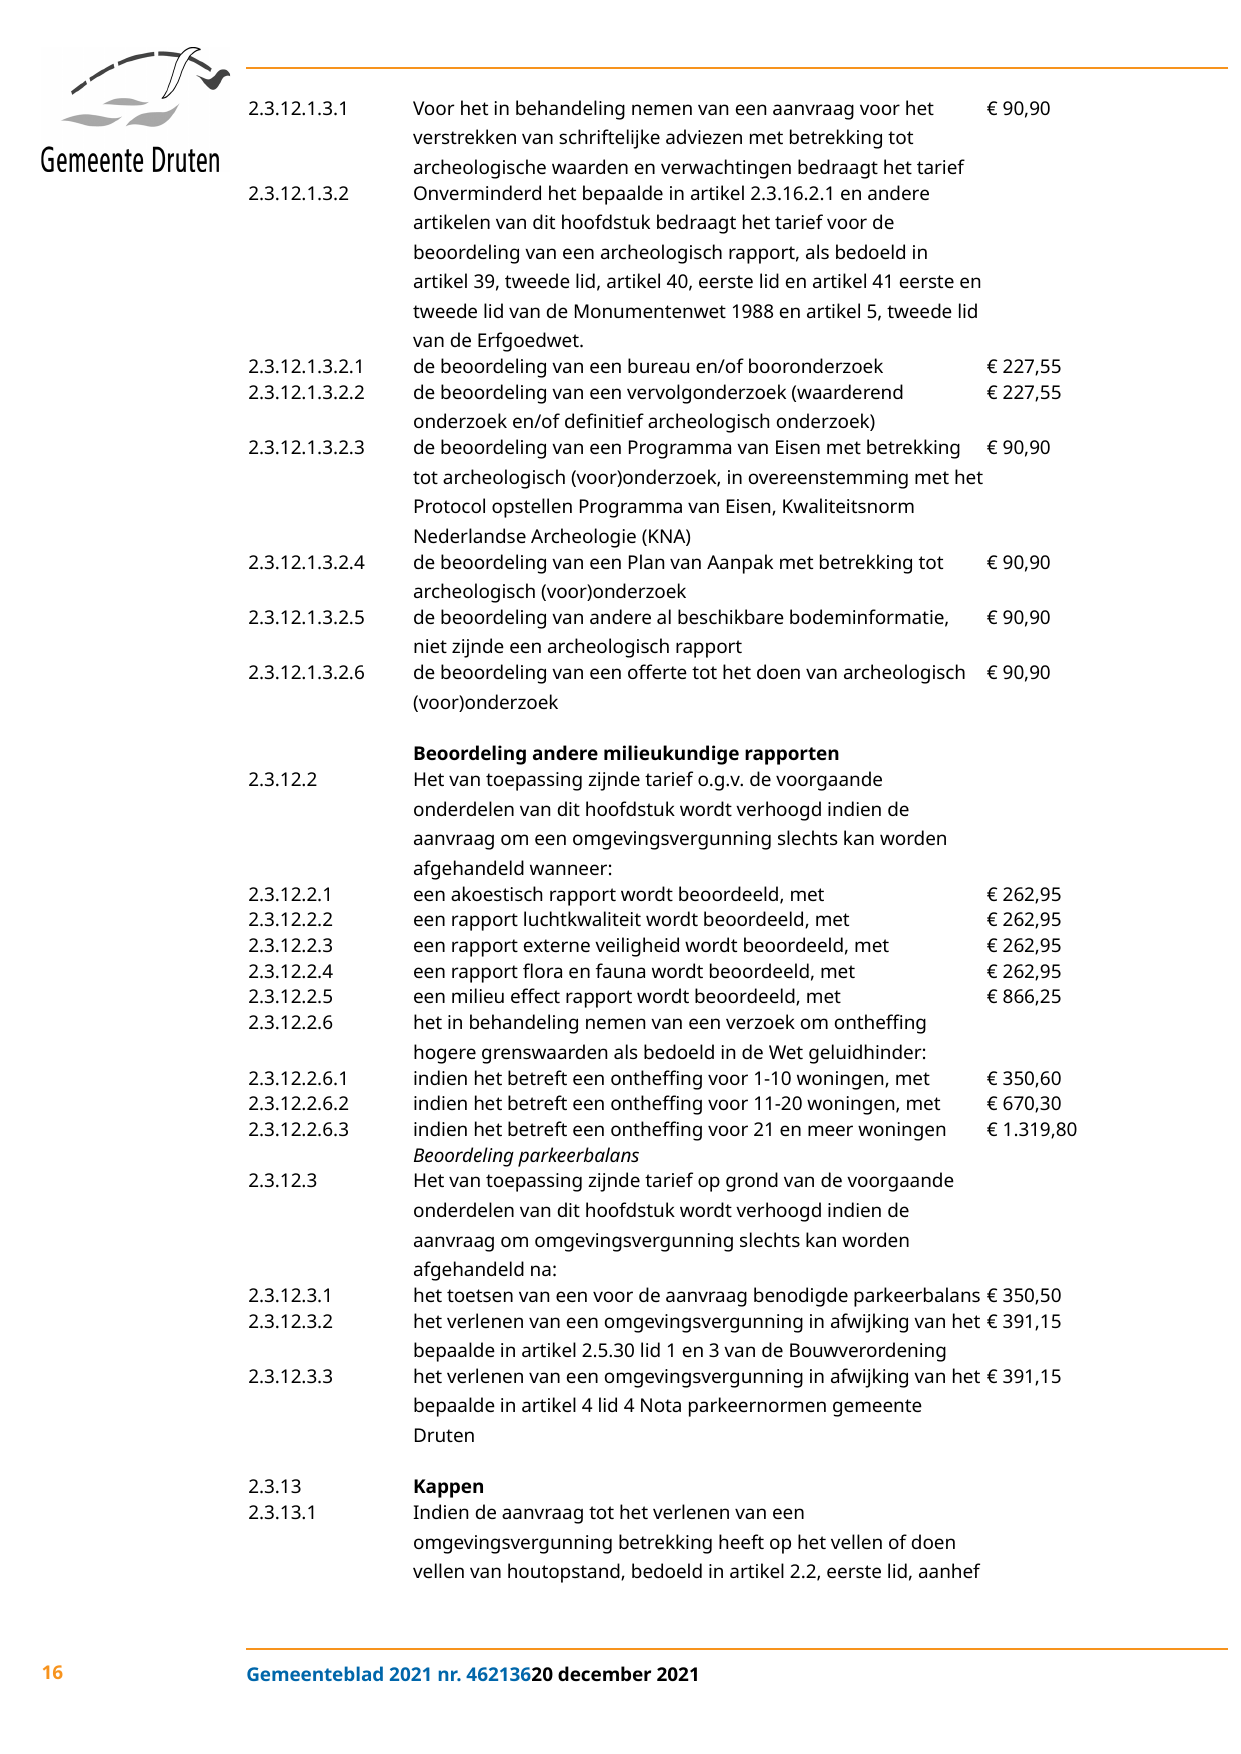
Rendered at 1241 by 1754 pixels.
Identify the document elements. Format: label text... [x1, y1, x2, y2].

table_cell [987, 1474, 1152, 1499]
table_cell 2.3.12.3 [248, 1168, 413, 1282]
table_cell 2.3.12.2.3 [248, 932, 413, 958]
table_cell indien het betreft een ontheffing voor 21 en meer woningen [413, 1116, 987, 1142]
table_cell [987, 1448, 1152, 1474]
table_cell € 262,95 [987, 958, 1152, 984]
table_cell 2.3.12.3.2 [248, 1308, 413, 1363]
table_cell € 90,90 [987, 95, 1152, 180]
table_cell 2.3.12.2.5 [248, 984, 413, 1009]
table_cell € 670,30 [987, 1090, 1152, 1116]
table_cell € 391,15 [987, 1363, 1152, 1448]
table_cell [987, 1142, 1152, 1168]
table_cell € 1.319,80 [987, 1116, 1152, 1142]
table_cell een rapport luchtkwaliteit wordt beoordeeld, met [413, 906, 987, 932]
table_cell indien het betreft een ontheffing voor 1-10 woningen, met [413, 1065, 987, 1090]
table_cell € 90,90 [987, 434, 1152, 549]
table_cell Indien de aanvraag tot het verlenen van een omgevingsvergunning betrekking heeft op het vellen of doen vellen van houtopstand, bedoeld in artikel 2.2, eerste lid, aanhef [413, 1500, 987, 1584]
table_cell de beoordeling van een bureau en/of booronderzoek [413, 353, 987, 379]
table_cell een rapport flora en fauna wordt beoordeeld, met [413, 958, 987, 984]
table_cell 2.3.12.3.1 [248, 1282, 413, 1308]
table_cell € 350,60 [987, 1065, 1152, 1090]
table_cell indien het betreft een ontheffing voor 11-20 woningen, met [413, 1090, 987, 1116]
table_cell [987, 741, 1152, 766]
table_cell [413, 715, 987, 741]
table_cell 2.3.12.1.3.2.1 [248, 353, 413, 379]
table_cell 2.3.12.1.3.2.5 [248, 604, 413, 659]
table_cell Kappen [413, 1474, 987, 1499]
table_cell € 90,90 [987, 660, 1152, 715]
table_cell € 391,15 [987, 1308, 1152, 1363]
table_cell 2.3.12.2.6 [248, 1009, 413, 1065]
table_cell [248, 1142, 413, 1168]
table_cell Het van toepassing zijnde tarief op grond van de voorgaande onderdelen van dit hoofdstuk wordt verhoogd indien de aanvraag om omgevingsvergunning slechts kan worden afgehandeld na: [413, 1168, 987, 1282]
table_cell 2.3.12.2 [248, 766, 413, 881]
table_cell het toetsen van een voor de aanvraag benodigde parkeerbalans [413, 1282, 987, 1308]
table_cell 2.3.12.2.6.1 [248, 1065, 413, 1090]
table_cell 2.3.13 [248, 1474, 413, 1499]
table_cell 2.3.12.2.2 [248, 906, 413, 932]
table_cell [248, 741, 413, 766]
table_cell 2.3.12.1.3.2.6 [248, 660, 413, 715]
table_cell 2.3.12.1.3.2 [248, 180, 413, 353]
table_cell [248, 1448, 413, 1474]
table_cell [248, 715, 413, 741]
table_cell Beoordeling parkeerbalans [413, 1142, 987, 1168]
table_cell 2.3.13.1 [248, 1500, 413, 1584]
table_cell 2.3.12.2.1 [248, 881, 413, 906]
table_cell het verlenen van een omgevingsvergunning in afwijking van het bepaalde in artikel 2.5.30 lid 1 en 3 van de Bouwverordening [413, 1308, 987, 1363]
table_cell [987, 180, 1152, 353]
table_cell [987, 1500, 1152, 1584]
table_cell Het van toepassing zijnde tarief o.g.v. de voorgaande onderdelen van dit hoofdstuk wordt verhoogd indien de aanvraag om een omgevingsvergunning slechts kan worden afgehandeld wanneer: [413, 766, 987, 881]
table_cell de beoordeling van een Plan van Aanpak met betrekking tot archeologisch (voor)onderzoek [413, 549, 987, 604]
table_cell € 866,25 [987, 984, 1152, 1009]
table_cell € 262,95 [987, 906, 1152, 932]
table_cell 2.3.12.1.3.1 [248, 95, 413, 180]
table_cell [987, 715, 1152, 741]
table_cell € 262,95 [987, 881, 1152, 906]
table_cell [987, 1168, 1152, 1282]
table_cell 2.3.12.2.4 [248, 958, 413, 984]
table_cell € 227,55 [987, 379, 1152, 434]
table_cell 2.3.12.1.3.2.4 [248, 549, 413, 604]
table_cell 2.3.12.1.3.2.2 [248, 379, 413, 434]
table_cell € 350,50 [987, 1282, 1152, 1308]
table_cell € 90,90 [987, 604, 1152, 659]
table_cell 2.3.12.2.6.3 [248, 1116, 413, 1142]
table_cell het verlenen van een omgevingsvergunning in afwijking van het bepaalde in artikel 4 lid 4 Nota parkeernormen gemeente Druten [413, 1363, 987, 1448]
table_cell € 262,95 [987, 932, 1152, 958]
table_cell € 90,90 [987, 549, 1152, 604]
table_cell de beoordeling van een Programma van Eisen met betrekking tot archeologisch (voor)onderzoek, in overeenstemming met het Protocol opstellen Programma van Eisen, Kwaliteitsnorm Nederlandse Archeologie (KNA) [413, 434, 987, 549]
table_cell 2.3.12.1.3.2.3 [248, 434, 413, 549]
table_cell 2.3.12.2.6.2 [248, 1090, 413, 1116]
table_cell [413, 1448, 987, 1474]
table_cell de beoordeling van andere al beschikbare bodeminformatie, niet zijnde een archeologisch rapport [413, 604, 987, 659]
table_cell [987, 766, 1152, 881]
table_cell Voor het in behandeling nemen van een aanvraag voor het verstrekken van schriftelijke adviezen met betrekking tot archeologische waarden en verwachtingen bedraagt het tarief [413, 95, 987, 180]
table_cell een milieu effect rapport wordt beoordeeld, met [413, 984, 987, 1009]
table_cell € 227,55 [987, 353, 1152, 379]
table_cell Beoordeling andere milieukundige rapporten [413, 741, 987, 766]
table_cell de beoordeling van een vervolgonderzoek (waarderend onderzoek en/of definitief archeologisch onderzoek) [413, 379, 987, 434]
table_cell een rapport externe veiligheid wordt beoordeeld, met [413, 932, 987, 958]
table_cell het in behandeling nemen van een verzoek om ontheffing hogere grenswaarden als bedoeld in de Wet geluidhinder: [413, 1009, 987, 1065]
table_cell de beoordeling van een offerte tot het doen van archeologisch (voor)onderzoek [413, 660, 987, 715]
table_cell een akoestisch rapport wordt beoordeeld, met [413, 881, 987, 906]
picture [41, 47, 231, 172]
table_cell 2.3.12.3.3 [248, 1363, 413, 1448]
table_cell Onverminderd het bepaalde in artikel 2.3.16.2.1 en andere artikelen van dit hoofdstuk bedraagt het tarief voor de beoordeling van een archeologisch rapport, als bedoeld in artikel 39, tweede lid, artikel 40, eerste lid en artikel 41 eerste en tweede lid van de Monumentenwet 1988 en artikel 5, tweede lid van de Erfgoedwet. [413, 180, 987, 353]
table_cell [987, 1009, 1152, 1065]
